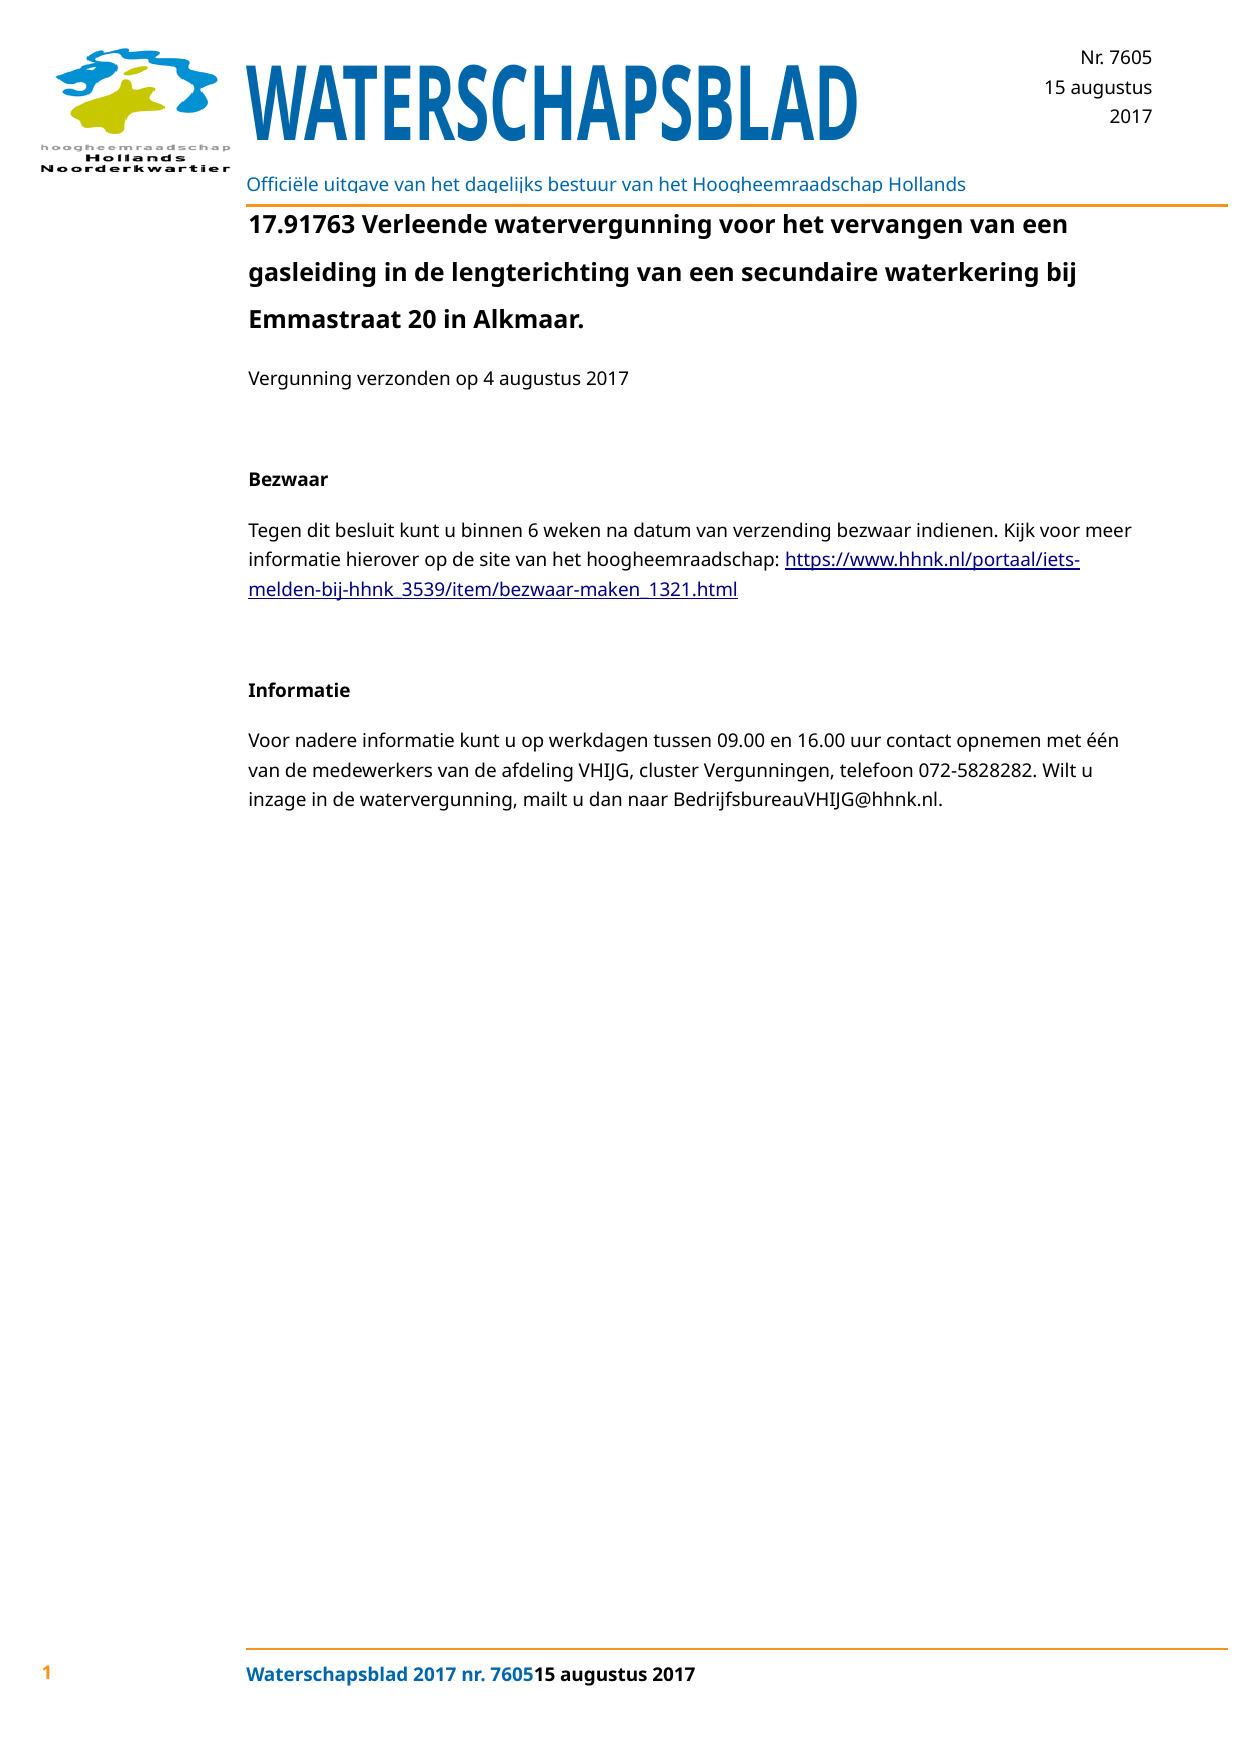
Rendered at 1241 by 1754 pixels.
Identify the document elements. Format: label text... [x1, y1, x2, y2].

text Tegen dit besluit kunt u binnen 6 weken na datum van verzending bezwaar indienen. Kijk voor meer informatie hierover op de site van het hoogheemraadschap: https://www.hhnk.nl/portaal/iets-melden-bij-hhnk_3539/item/bezwaar-maken_1321.html [248, 517, 1152, 602]
text Voor nadere informatie kunt u op werkdagen tussen 09.00 en 16.00 uur contact opnemen met één van de medewerkers van de afdeling VHIJG, cluster Vergunningen, telefoon 072-5828282. Wilt u inzage in de watervergunning, mailt u dan naar BedrijfsbureauVHIJG@hhnk.nl. [248, 727, 1152, 812]
text Informatie [248, 677, 1152, 702]
text Vergunning verzonden op 4 augustus 2017 [248, 366, 1152, 391]
picture [41, 47, 231, 172]
text 17.91763 Verleende watervergunning voor het vervangen van een gasleiding in de lengterichting van een secundaire waterkering bij Emmastraat 20 in Alkmaar. [248, 207, 1152, 336]
text Bezwaar [248, 466, 1152, 492]
